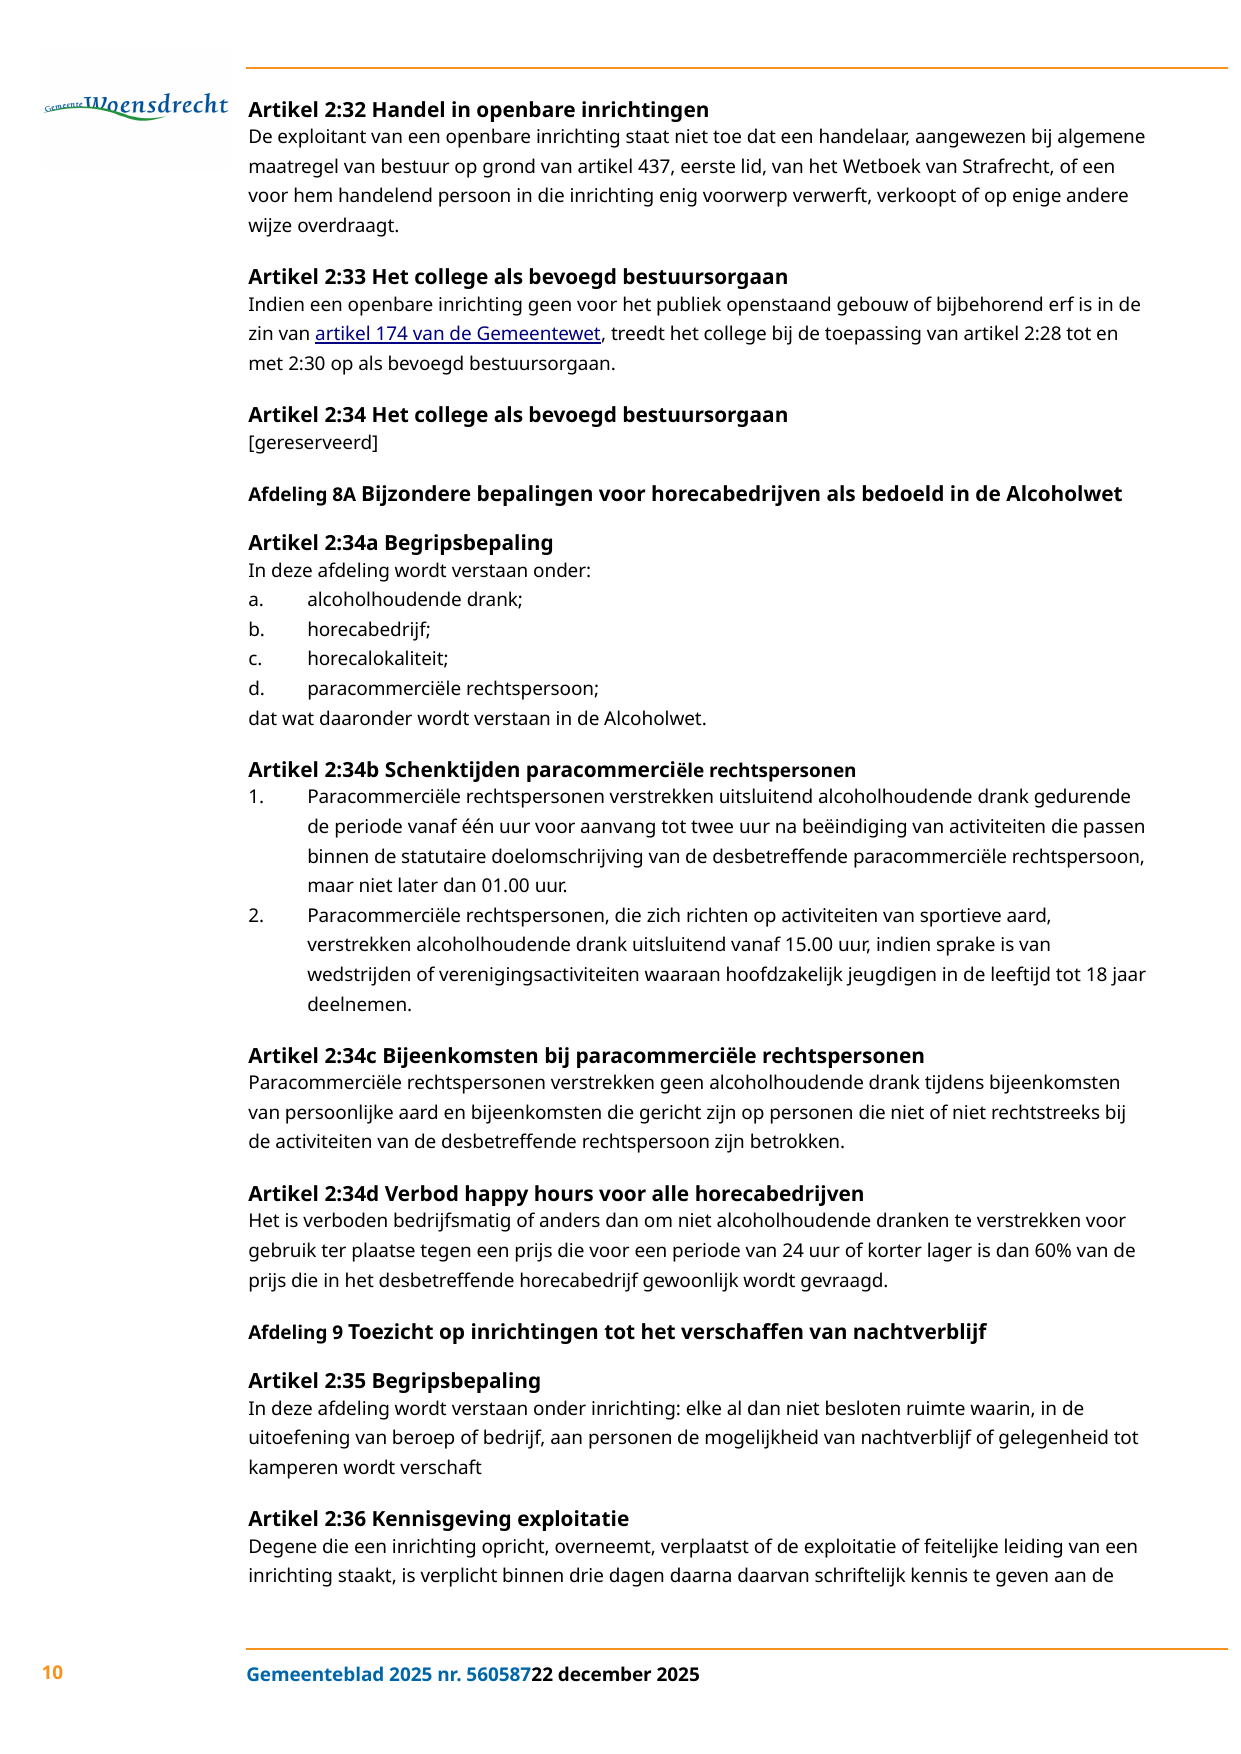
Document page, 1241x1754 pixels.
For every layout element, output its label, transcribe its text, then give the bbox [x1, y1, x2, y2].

text Artikel 2:32 Handel in openbare inrichtingen [248, 95, 1152, 123]
text In deze afdeling wordt verstaan onder: [248, 557, 1152, 583]
text De exploitant van een openbare inrichting staat niet toe dat een handelaar, aangewezen bij algemene maatregel van bestuur op grond van artikel 437, eerste lid, van het Wetboek van Strafrecht, of een voor hem handelend persoon in die inrichting enig voorwerp verwerft, verkoopt of op enige andere wijze overdraagt. [248, 123, 1152, 238]
list Paracommerciële rechtspersonen verstrekken uitsluitend alcoholhoudende drank gedurende de periode vanaf één uur voor aanvang tot twee uur na beëindiging van activiteiten die passen binnen de statutaire doelomschrijving van de desbetreffende paracommerciële rechtspersoon, maar niet later dan 01.00 uur. [248, 784, 1152, 898]
text In deze afdeling wordt verstaan onder inrichting: elke al dan niet besloten ruimte waarin, in de uitoefening van beroep of bedrijf, aan personen de mogelijkheid van nachtverblijf of gelegenheid tot kamperen wordt verschaft [248, 1395, 1152, 1480]
text Artikel 2:34d Verbod happy hours voor alle horecabedrijven [248, 1179, 1152, 1208]
text Indien een openbare inrichting geen voor het publiek openstaand gebouw of bijbehorend erf is in de zin van artikel 174 van de Gemeentewet, treedt het college bij de toepassing van artikel 2:28 tot en met 2:30 op als bevoegd bestuursorgaan. [248, 291, 1152, 376]
text Artikel 2:34b Schenktijden paracommerciële rechtspersonen [248, 755, 1152, 784]
picture [41, 47, 231, 172]
text Degene die een inrichting opricht, overneemt, verplaatst of de exploitatie of feitelijke leiding van een inrichting staakt, is verplicht binnen drie dagen daarna daarvan schriftelijk kennis te geven aan de [248, 1533, 1152, 1588]
text Paracommerciële rechtspersonen verstrekken geen alcoholhoudende drank tijdens bijeenkomsten van persoonlijke aard en bijeenkomsten die gericht zijn op personen die niet of niet rechtstreeks bij de activiteiten van de desbetreffende rechtspersoon zijn betrokken. [248, 1069, 1152, 1154]
text dat wat daaronder wordt verstaan in de Alcoholwet. [248, 705, 1152, 731]
text Artikel 2:34c Bijeenkomsten bij paracommerciële rechtspersonen [248, 1041, 1152, 1069]
text [gereserveerd] [248, 429, 1152, 454]
list horecalokaliteit; [248, 646, 1152, 671]
text Artikel 2:34a Begripsbepaling [248, 528, 1152, 557]
text Artikel 2:34 Het college als bevoegd bestuursorgaan [248, 400, 1152, 429]
text Artikel 2:35 Begripsbepaling [248, 1366, 1152, 1395]
list horecabedrijf; [248, 616, 1152, 642]
text Afdeling 8A Bijzondere bepalingen voor horecabedrijven als bedoeld in de Alcoholwet [248, 479, 1152, 508]
text Artikel 2:36 Kennisgeving exploitatie [248, 1504, 1152, 1533]
text Afdeling 9 Toezicht op inrichtingen tot het verschaffen van nachtverblijf [248, 1317, 1152, 1346]
text Artikel 2:33 Het college als bevoegd bestuursorgaan [248, 262, 1152, 291]
list Paracommerciële rechtspersonen, die zich richten op activiteiten van sportieve aard, verstrekken alcoholhoudende drank uitsluitend vanaf 15.00 uur, indien sprake is van wedstrijden of verenigingsactiviteiten waaraan hoofdzakelijk jeugdigen in de leeftijd tot 18 jaar deelnemen. [248, 902, 1152, 1016]
list alcoholhoudende drank; [248, 586, 1152, 612]
text Het is verboden bedrijfsmatig of anders dan om niet alcoholhoudende dranken te verstrekken voor gebruik ter plaatse tegen een prijs die voor een periode van 24 uur of korter lager is dan 60% van de prijs die in het desbetreffende horecabedrijf gewoonlijk wordt gevraagd. [248, 1208, 1152, 1292]
list paracommerciële rechtspersoon; [248, 675, 1152, 701]
